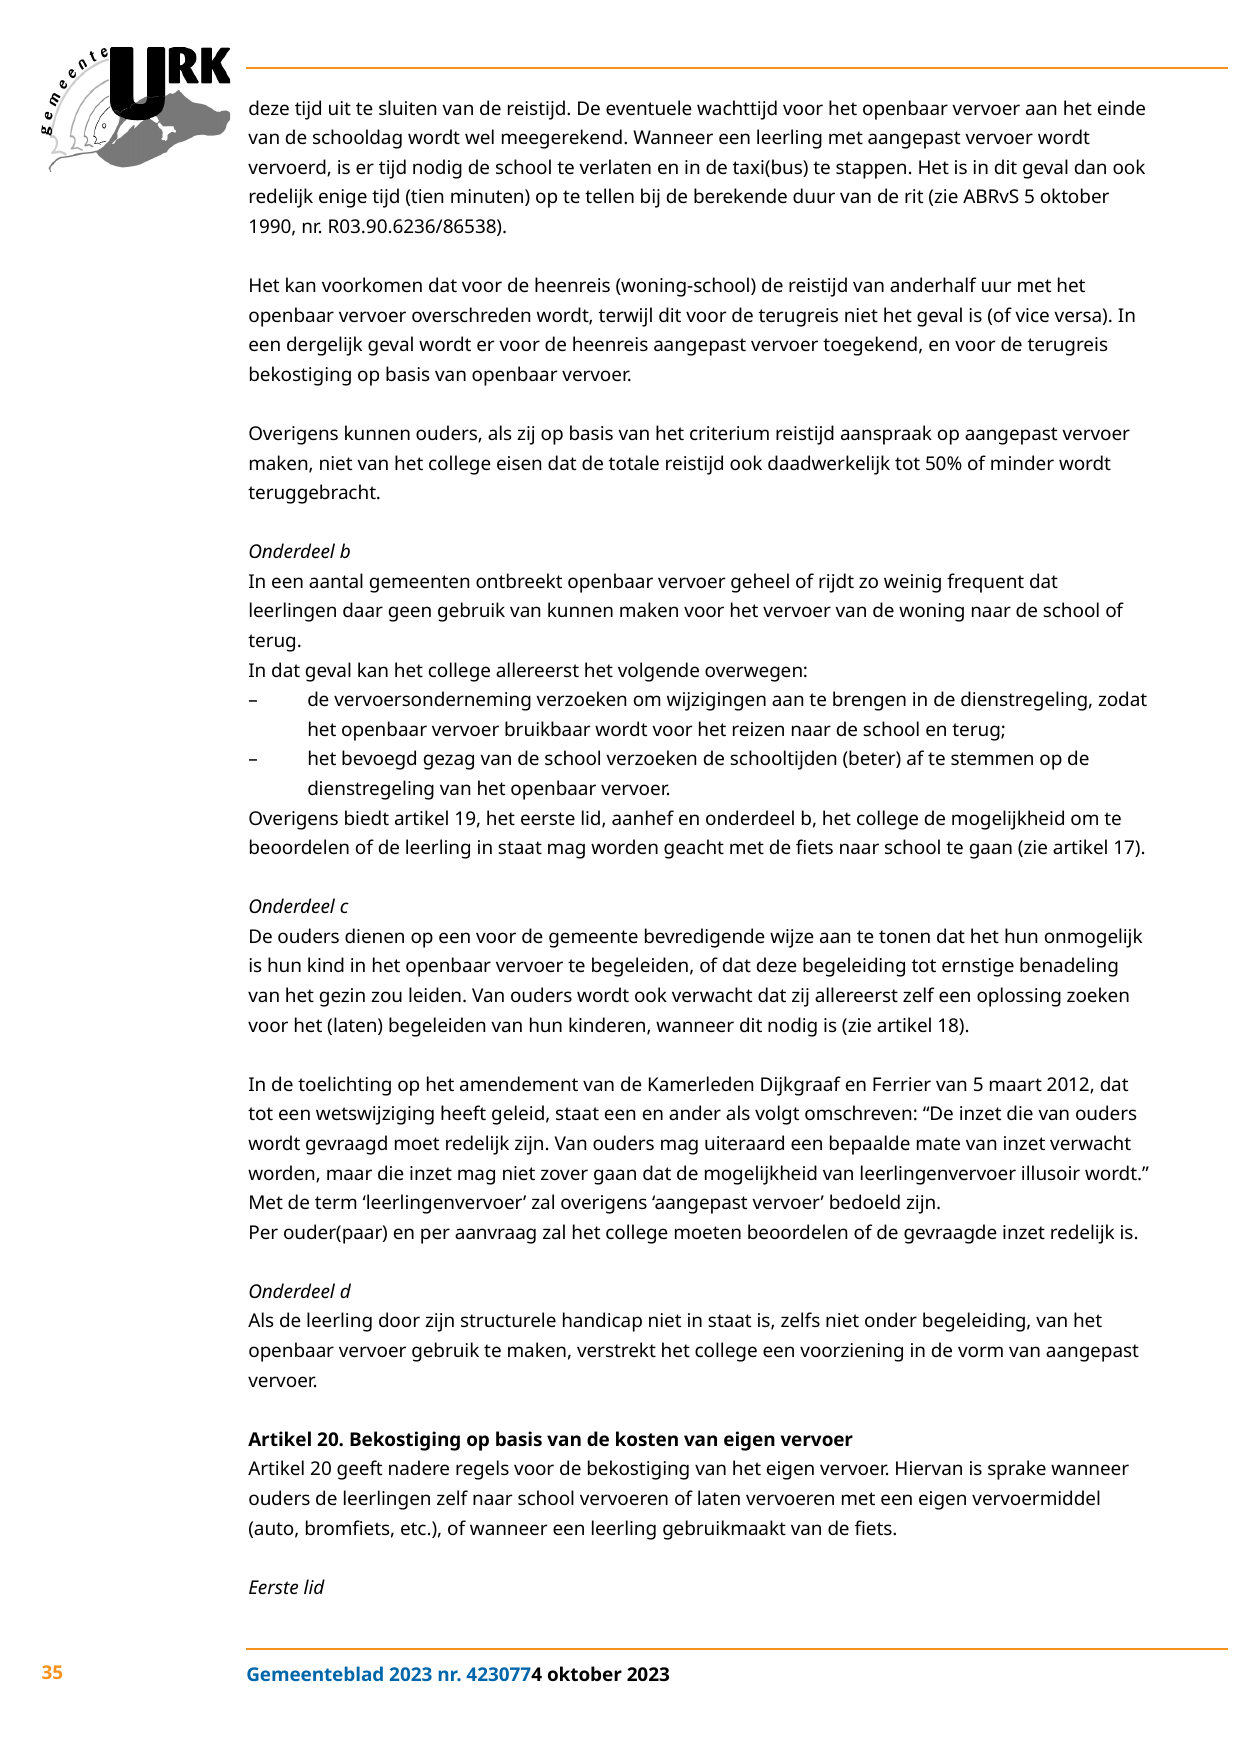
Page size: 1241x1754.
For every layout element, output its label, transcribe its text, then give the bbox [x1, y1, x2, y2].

text Overigens biedt artikel 19, het eerste lid, aanhef en onderdeel b, het college de mogelijkheid om te beoordelen of de leerling in staat mag worden geacht met de fiets naar school te gaan (zie artikel 17). [248, 805, 1152, 860]
text In een aantal gemeenten ontbreekt openbaar vervoer geheel of rijdt zo weinig frequent dat leerlingen daar geen gebruik van kunnen maken voor het vervoer van de woning naar de school of terug. [248, 568, 1152, 653]
text Het kan voorkomen dat voor de heenreis (woning-school) de reistijd van anderhalf uur met het openbaar vervoer overschreden wordt, terwijl dit voor de terugreis niet het geval is (of vice versa). In een dergelijk geval wordt er voor de heenreis aangepast vervoer toegekend, en voor de terugreis bekostiging op basis van openbaar vervoer. [248, 272, 1152, 387]
picture [41, 47, 231, 172]
list de vervoersonderneming verzoeken om wijzigingen aan te brengen in de dienstregeling, zodat het openbaar vervoer bruikbaar wordt voor het reizen naar de school en terug; [248, 686, 1152, 742]
text Eerste lid [248, 1574, 1152, 1600]
list het bevoegd gezag van de school verzoeken de schooltijden (beter) af te stemmen op de dienstregeling van het openbaar vervoer. [248, 746, 1152, 801]
text In dat geval kan het college allereerst het volgende overwegen: [248, 657, 1152, 683]
text Per ouder(paar) en per aanvraag zal het college moeten beoordelen of de gevraagde inzet redelijk is. [248, 1219, 1152, 1245]
text Onderdeel d [248, 1278, 1152, 1304]
text In de toelichting op het amendement van de Kamerleden Dijkgraaf en Ferrier van 5 maart 2012, dat tot een wetswijziging heeft geleid, staat een en ander als volgt omschreven: “De inzet die van ouders wordt gevraagd moet redelijk zijn. Van ouders mag uiteraard een bepaalde mate van inzet verwacht worden, maar die inzet mag niet zover gaan dat de mogelijkheid van leerlingenvervoer illusoir wordt.” Met de term ‘leerlingenvervoer’ zal overigens ‘aangepast vervoer’ bedoeld zijn. [248, 1071, 1152, 1215]
text De ouders dienen op een voor de gemeente bevredigende wijze aan te tonen dat het hun onmogelijk is hun kind in het openbaar vervoer te begeleiden, of dat deze begeleiding tot ernstige benadeling van het gezin zou leiden. Van ouders wordt ook verwacht dat zij allereerst zelf een oplossing zoeken voor het (laten) begeleiden van hun kinderen, wanneer dit nodig is (zie artikel 18). [248, 923, 1152, 1038]
text Onderdeel b [248, 538, 1152, 564]
text Artikel 20. Bekostiging op basis van de kosten van eigen vervoer [248, 1426, 1152, 1452]
text Als de leerling door zijn structurele handicap niet in staat is, zelfs niet onder begeleiding, van het openbaar vervoer gebruik te maken, verstrekt het college een voorziening in de vorm van aangepast vervoer. [248, 1308, 1152, 1393]
text deze tijd uit te sluiten van de reistijd. De eventuele wachttijd voor het openbaar vervoer aan het einde van de schooldag wordt wel meegerekend. Wanneer een leerling met aangepast vervoer wordt vervoerd, is er tijd nodig de school te verlaten en in de taxi(bus) te stappen. Het is in dit geval dan ook redelijk enige tijd (tien minuten) op te tellen bij de berekende duur van de rit (zie ABRvS 5 oktober 1990, nr. R03.90.6236/86538). [248, 95, 1152, 239]
text Overigens kunnen ouders, als zij op basis van het criterium reistijd aanspraak op aangepast vervoer maken, niet van het college eisen dat de totale reistijd ook daadwerkelijk tot 50% of minder wordt teruggebracht. [248, 420, 1152, 505]
text Artikel 20 geeft nadere regels voor de bekostiging van het eigen vervoer. Hiervan is sprake wanneer ouders de leerlingen zelf naar school vervoeren of laten vervoeren met een eigen vervoermiddel (auto, bromfiets, etc.), of wanneer een leerling gebruikmaakt van de fiets. [248, 1456, 1152, 1541]
text Onderdeel c [248, 893, 1152, 919]
